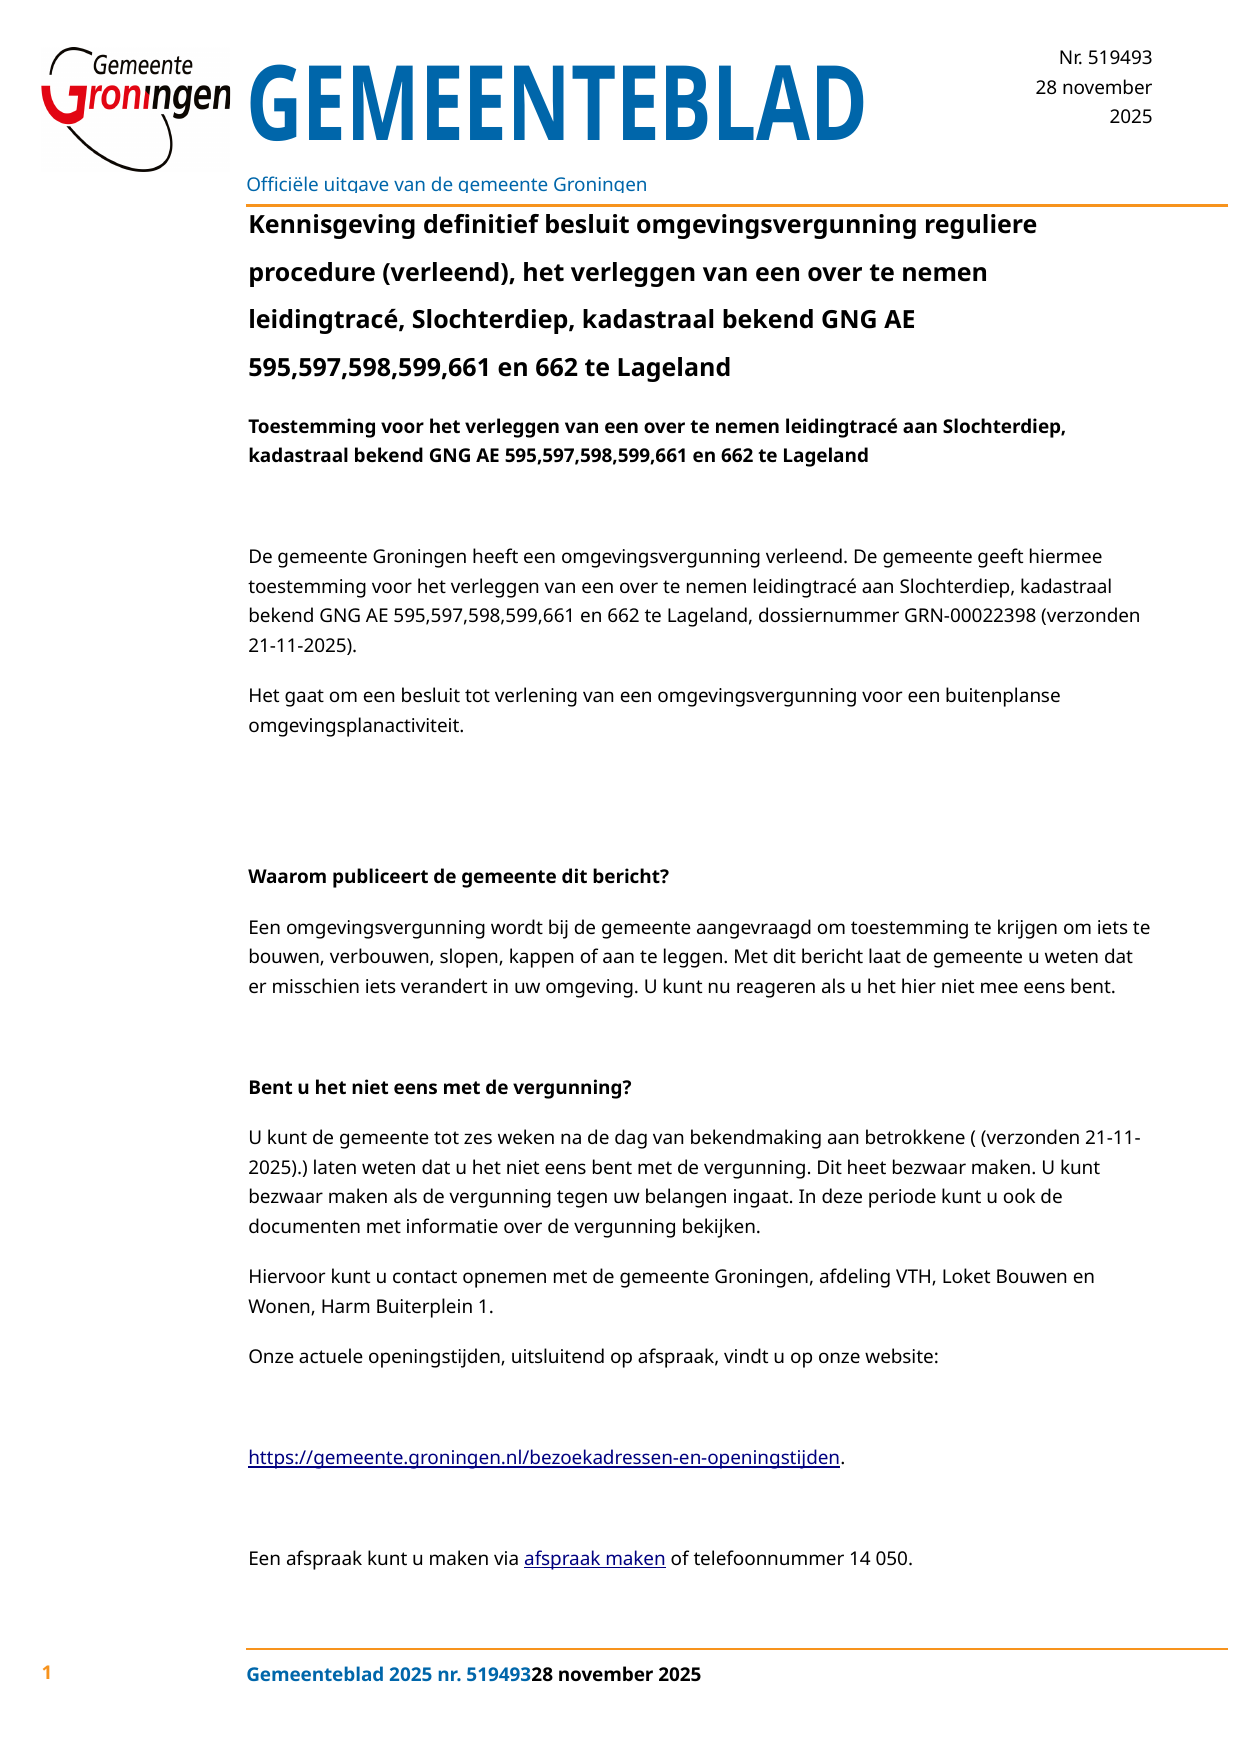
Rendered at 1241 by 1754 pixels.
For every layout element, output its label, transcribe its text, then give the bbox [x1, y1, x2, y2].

text Een omgevingsvergunning wordt bij de gemeente aangevraagd om toestemming te krijgen om iets te bouwen, verbouwen, slopen, kappen of aan te leggen. Met dit bericht laat de gemeente u weten dat er misschien iets verandert in uw omgeving. U kunt nu reageren als u het hier niet mee eens bent. [248, 914, 1152, 999]
text U kunt de gemeente tot zes weken na de dag van bekendmaking aan betrokkene ( (verzonden 21-11-2025).) laten weten dat u het niet eens bent met de vergunning. Dit heet bezwaar maken. U kunt bezwaar maken als de vergunning tegen uw belangen ingaat. In deze periode kunt u ook de documenten met informatie over de vergunning bekijken. [248, 1124, 1152, 1239]
text Waarom publiceert de gemeente dit bericht? [248, 863, 1152, 889]
text Kennisgeving definitief besluit omgevingsvergunning reguliere procedure (verleend), het verleggen van een over te nemen leidingtracé, Slochterdiep, kadastraal bekend GNG AE 595,597,598,599,661 en 662 te Lageland [248, 207, 1152, 384]
text Het gaat om een besluit tot verlening van een omgevingsvergunning voor een buitenplanse omgevingsplanactiviteit. [248, 683, 1152, 738]
text Een afspraak kunt u maken via afspraak maken of telefoonnummer 14 050. [248, 1545, 1152, 1571]
text Bent u het niet eens met de vergunning? [248, 1074, 1152, 1100]
text De gemeente Groningen heeft een omgevingsvergunning verleend. De gemeente geeft hiermee toestemming voor het verleggen van een over te nemen leidingtracé aan Slochterdiep, kadastraal bekend GNG AE 595,597,598,599,661 en 662 te Lageland, dossiernummer GRN-00022398 (verzonden 21-11-2025). [248, 543, 1152, 658]
text Toestemming voor het verleggen van een over te nemen leidingtracé aan Slochterdiep, kadastraal bekend GNG AE 595,597,598,599,661 en 662 te Lageland [248, 413, 1152, 468]
text Onze actuele openingstijden, uitsluitend op afspraak, vindt u op onze website: [248, 1343, 1152, 1369]
text Hiervoor kunt u contact opnemen met de gemeente Groningen, afdeling VTH, Loket Bouwen en Wonen, Harm Buiterplein 1. [248, 1263, 1152, 1319]
text https://gemeente.groningen.nl/bezoekadressen-en-openingstijden. [248, 1444, 1152, 1470]
picture [41, 47, 231, 172]
